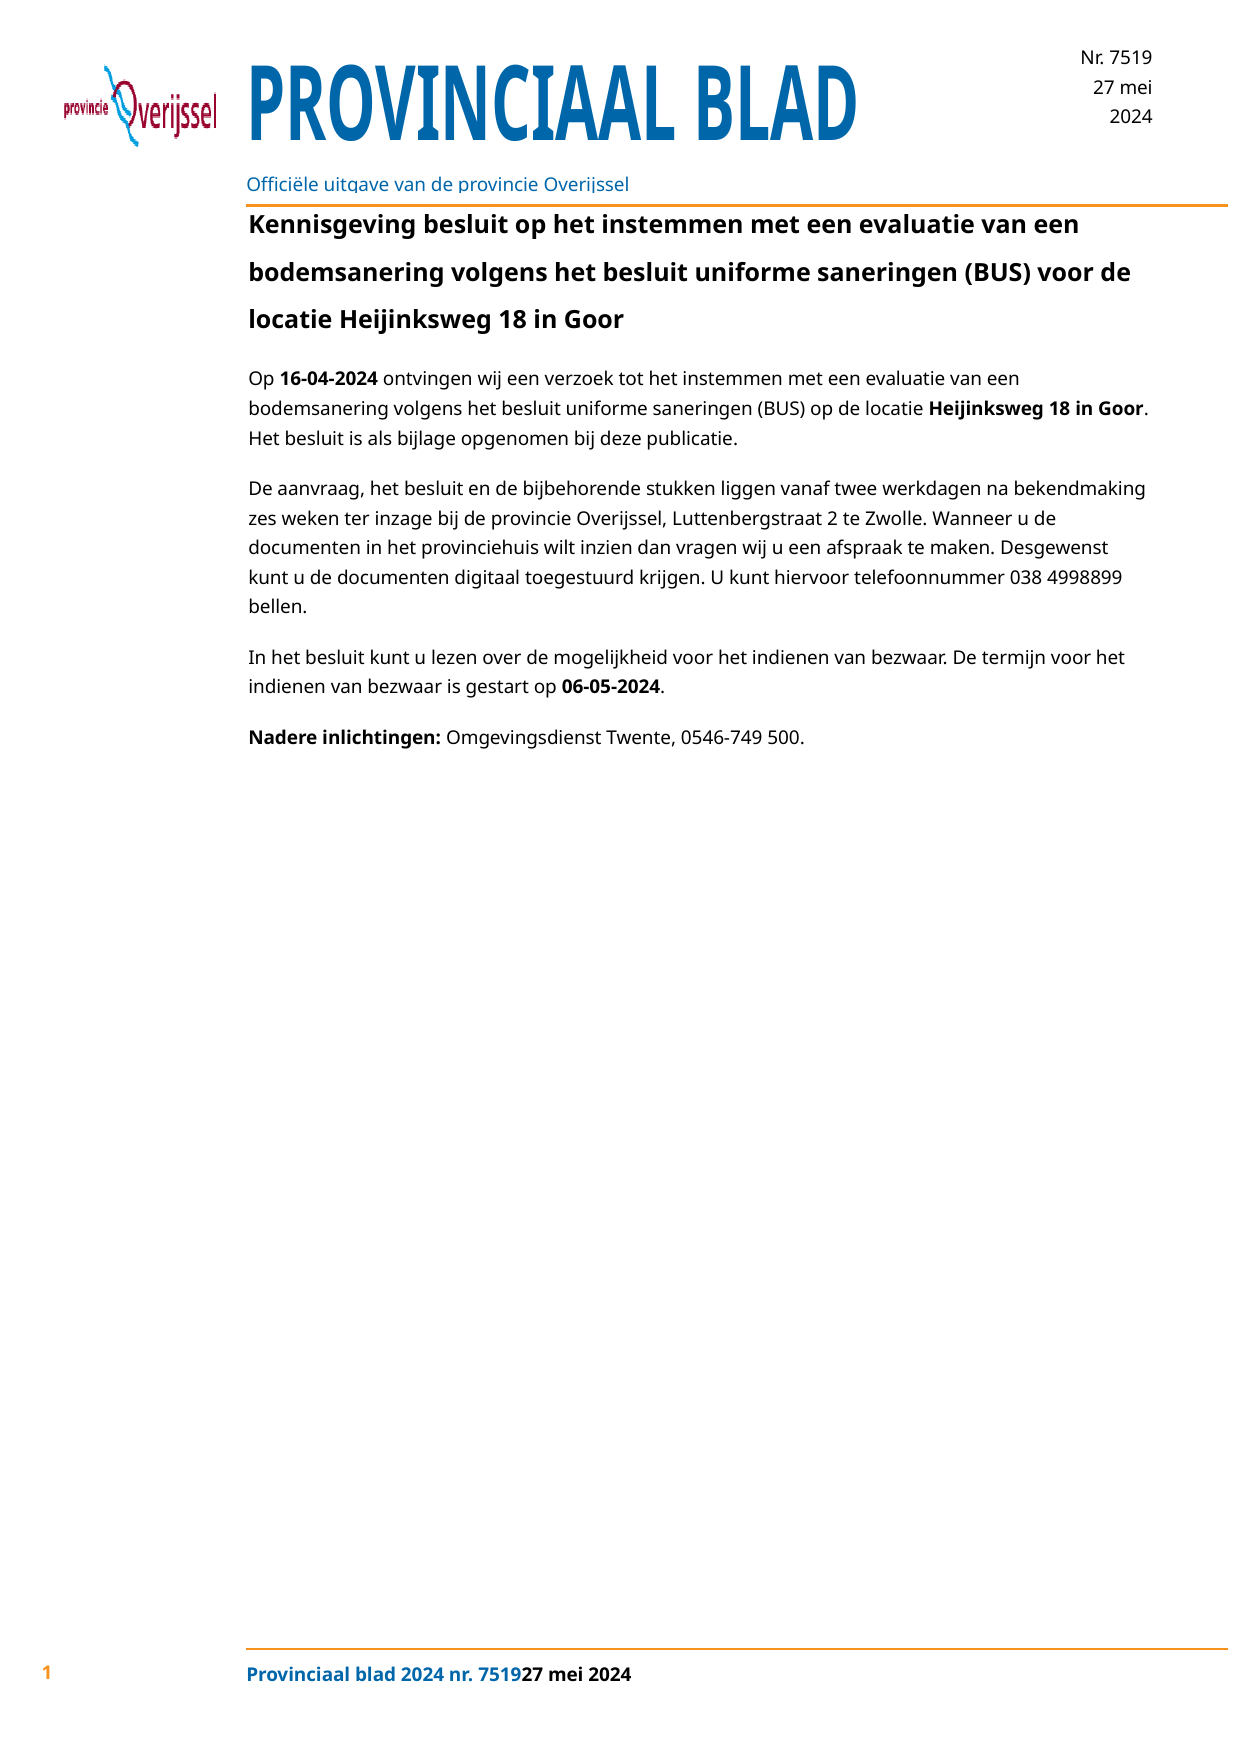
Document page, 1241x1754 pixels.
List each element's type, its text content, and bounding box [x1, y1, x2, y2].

text Kennisgeving besluit op het instemmen met een evaluatie van een bodemsanering volgens het besluit uniforme saneringen (BUS) voor de locatie Heijinksweg 18 in Goor [248, 207, 1152, 336]
text Op 16-04-2024 ontvingen wij een verzoek tot het instemmen met een evaluatie van een bodemsanering volgens het besluit uniforme saneringen (BUS) op de locatie Heijinksweg 18 in Goor. Het besluit is als bijlage opgenomen bij deze publicatie. [248, 366, 1152, 450]
picture [41, 47, 231, 172]
text De aanvraag, het besluit en de bijbehorende stukken liggen vanaf twee werkdagen na bekendmaking zes weken ter inzage bij de provincie Overijssel, Luttenbergstraat 2 te Zwolle. Wanneer u de documenten in het provinciehuis wilt inzien dan vragen wij u een afspraak te maken. Desgewenst kunt u de documenten digitaal toegestuurd krijgen. U kunt hiervoor telefoonnummer 038 4998899 bellen. [248, 475, 1152, 619]
text Nadere inlichtingen: Omgevingsdienst Twente, 0546-749 500. [248, 724, 1152, 749]
text In het besluit kunt u lezen over de mogelijkheid voor het indienen van bezwaar. De termijn voor het indienen van bezwaar is gestart op 06-05-2024. [248, 644, 1152, 699]
